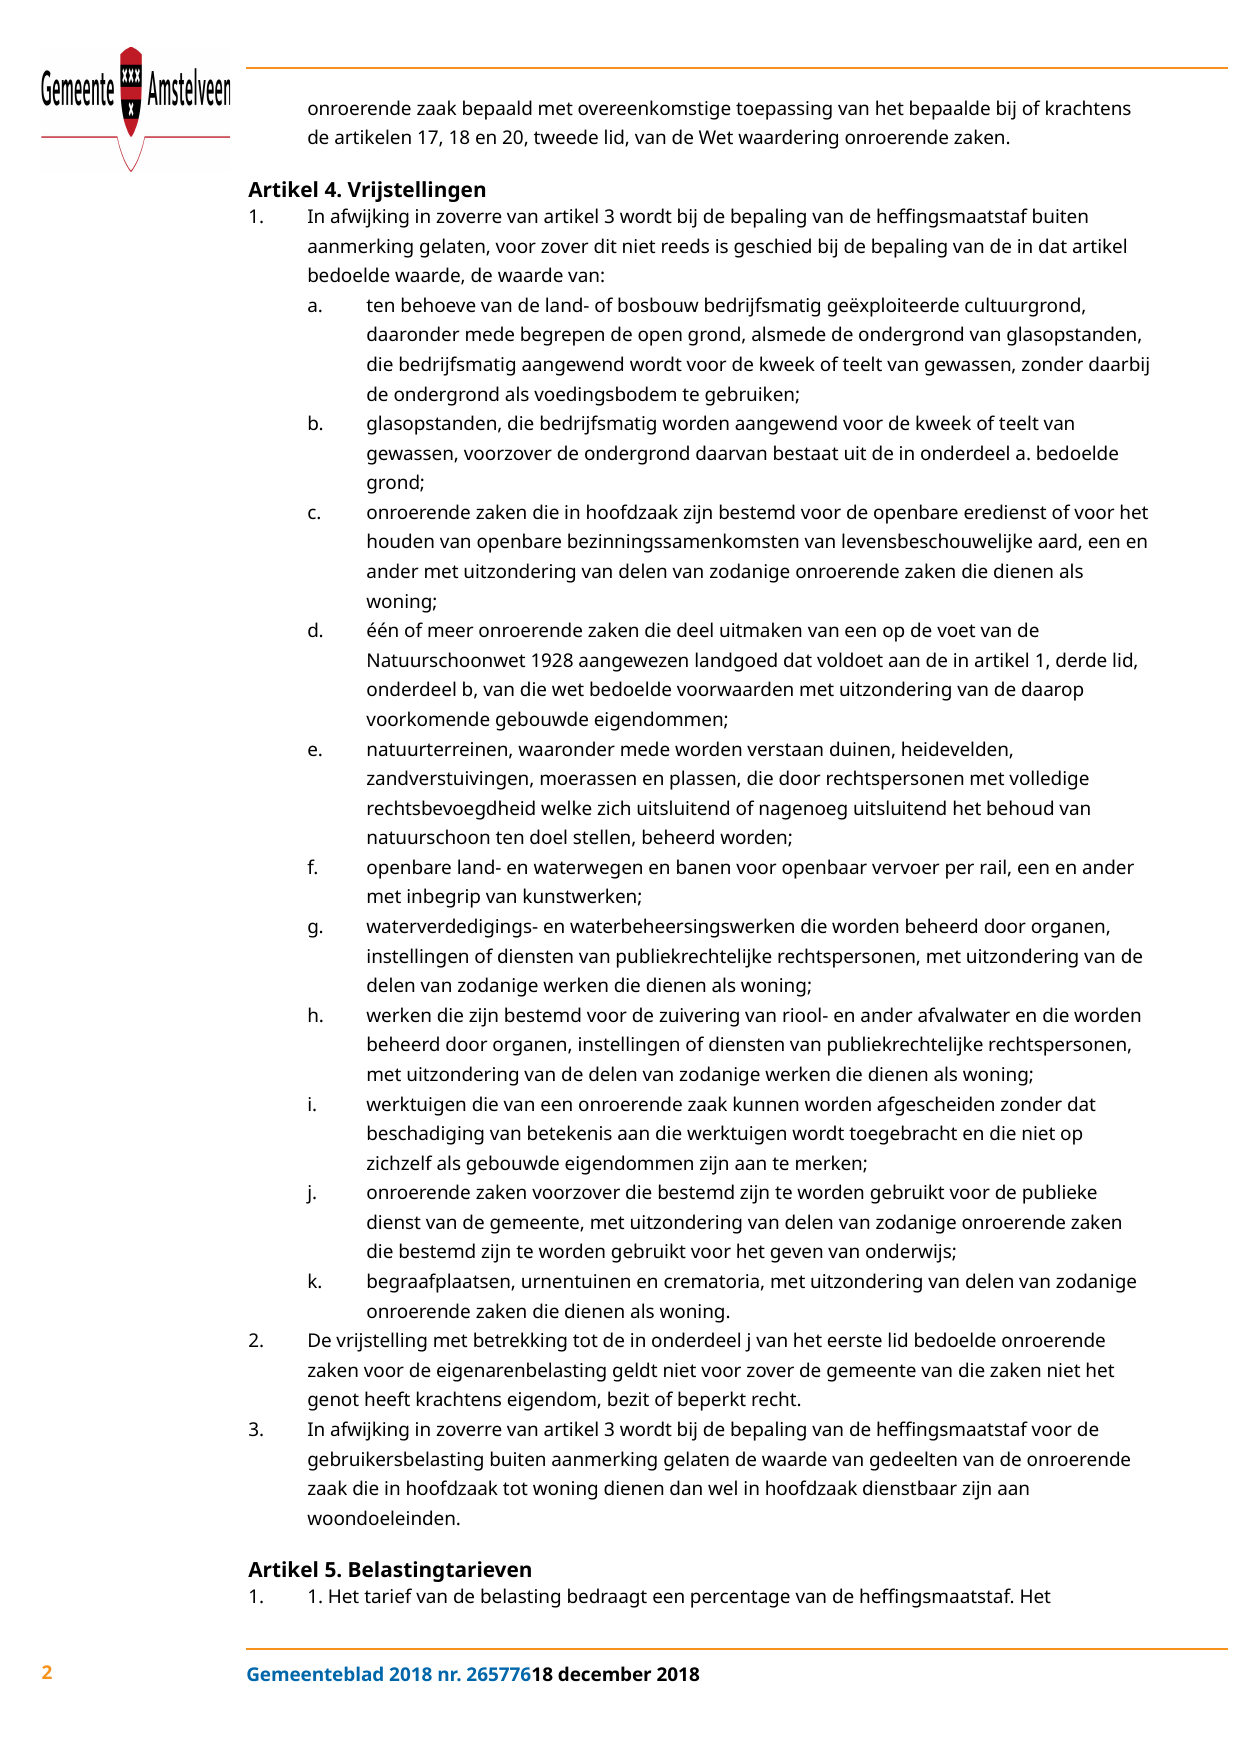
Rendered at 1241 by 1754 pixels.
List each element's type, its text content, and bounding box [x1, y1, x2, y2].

list onroerende zaak bepaald met overeenkomstige toepassing van het bepaalde bij of krachtens de artikelen 17, 18 en 20, tweede lid, van de Wet waardering onroerende zaken. [248, 95, 1152, 150]
list onroerende zaken die in hoofdzaak zijn bestemd voor de openbare eredienst of voor het houden van openbare bezinningssamenkomsten van levensbeschouwelijke aard, een en ander met uitzondering van delen van zodanige onroerende zaken die dienen als woning; [307, 499, 1152, 613]
text Artikel 4. Vrijstellingen [248, 175, 1152, 203]
list natuurterreinen, waaronder mede worden verstaan duinen, heidevelden, zandverstuivingen, moerassen en plassen, die door rechtspersonen met volledige rechtsbevoegdheid welke zich uitsluitend of nagenoeg uitsluitend het behoud van natuurschoon ten doel stellen, beheerd worden; [307, 736, 1152, 850]
list werken die zijn bestemd voor de zuivering van riool- en ander afvalwater en die worden beheerd door organen, instellingen of diensten van publiekrechtelijke rechtspersonen, met uitzondering van de delen van zodanige werken die dienen als woning; [307, 1002, 1152, 1087]
list In afwijking in zoverre van artikel 3 wordt bij de bepaling van de heffingsmaatstaf buiten aanmerking gelaten, voor zover dit niet reeds is geschied bij de bepaling van de in dat artikel bedoelde waarde, de waarde van: [248, 203, 1152, 288]
list glasopstanden, die bedrijfsmatig worden aangewend voor de kweek of teelt van gewassen, voorzover de ondergrond daarvan bestaat uit de in onderdeel a. bedoelde grond; [307, 410, 1152, 495]
list In afwijking in zoverre van artikel 3 wordt bij de bepaling van de heffingsmaatstaf voor de gebruikersbelasting buiten aanmerking gelaten de waarde van gedeelten van de onroerende zaak die in hoofdzaak tot woning dienen dan wel in hoofdzaak dienstbaar zijn aan woondoeleinden. [248, 1416, 1152, 1531]
list onroerende zaken voorzover die bestemd zijn te worden gebruikt voor de publieke dienst van de gemeente, met uitzondering van delen van zodanige onroerende zaken die bestemd zijn te worden gebruikt voor het geven van onderwijs; [307, 1179, 1152, 1264]
list begraafplaatsen, urnentuinen en crematoria, met uitzondering van delen van zodanige onroerende zaken die dienen als woning. [307, 1268, 1152, 1323]
list werktuigen die van een onroerende zaak kunnen worden afgescheiden zonder dat beschadiging van betekenis aan die werktuigen wordt toegebracht en die niet op zichzelf als gebouwde eigendommen zijn aan te merken; [307, 1091, 1152, 1176]
list openbare land- en waterwegen en banen voor openbaar vervoer per rail, een en ander met inbegrip van kunstwerken; [307, 854, 1152, 909]
list De vrijstelling met betrekking tot de in onderdeel j van het eerste lid bedoelde onroerende zaken voor de eigenarenbelasting geldt niet voor zover de gemeente van die zaken niet het genot heeft krachtens eigendom, bezit of beperkt recht. [248, 1327, 1152, 1412]
list ten behoeve van de land- of bosbouw bedrijfsmatig geëxploiteerde cultuurgrond, daaronder mede begrepen de open grond, alsmede de ondergrond van glasopstanden, die bedrijfsmatig aangewend wordt voor de kweek of teelt van gewassen, zonder daarbij de ondergrond als voedingsbodem te gebruiken; [307, 292, 1152, 406]
picture [41, 47, 231, 172]
list waterverdedigings- en waterbeheersingswerken die worden beheerd door organen, instellingen of diensten van publiekrechtelijke rechtspersonen, met uitzondering van de delen van zodanige werken die dienen als woning; [307, 913, 1152, 998]
text Artikel 5. Belastingtarieven [248, 1555, 1152, 1584]
list één of meer onroerende zaken die deel uitmaken van een op de voet van de Natuurschoonwet 1928 aangewezen landgoed dat voldoet aan de in artikel 1, derde lid, onderdeel b, van die wet bedoelde voorwaarden met uitzondering van de daarop voorkomende gebouwde eigendommen; [307, 617, 1152, 732]
list 1. Het tarief van de belasting bedraagt een percentage van de heffingsmaatstaf. Het [248, 1584, 1152, 1609]
